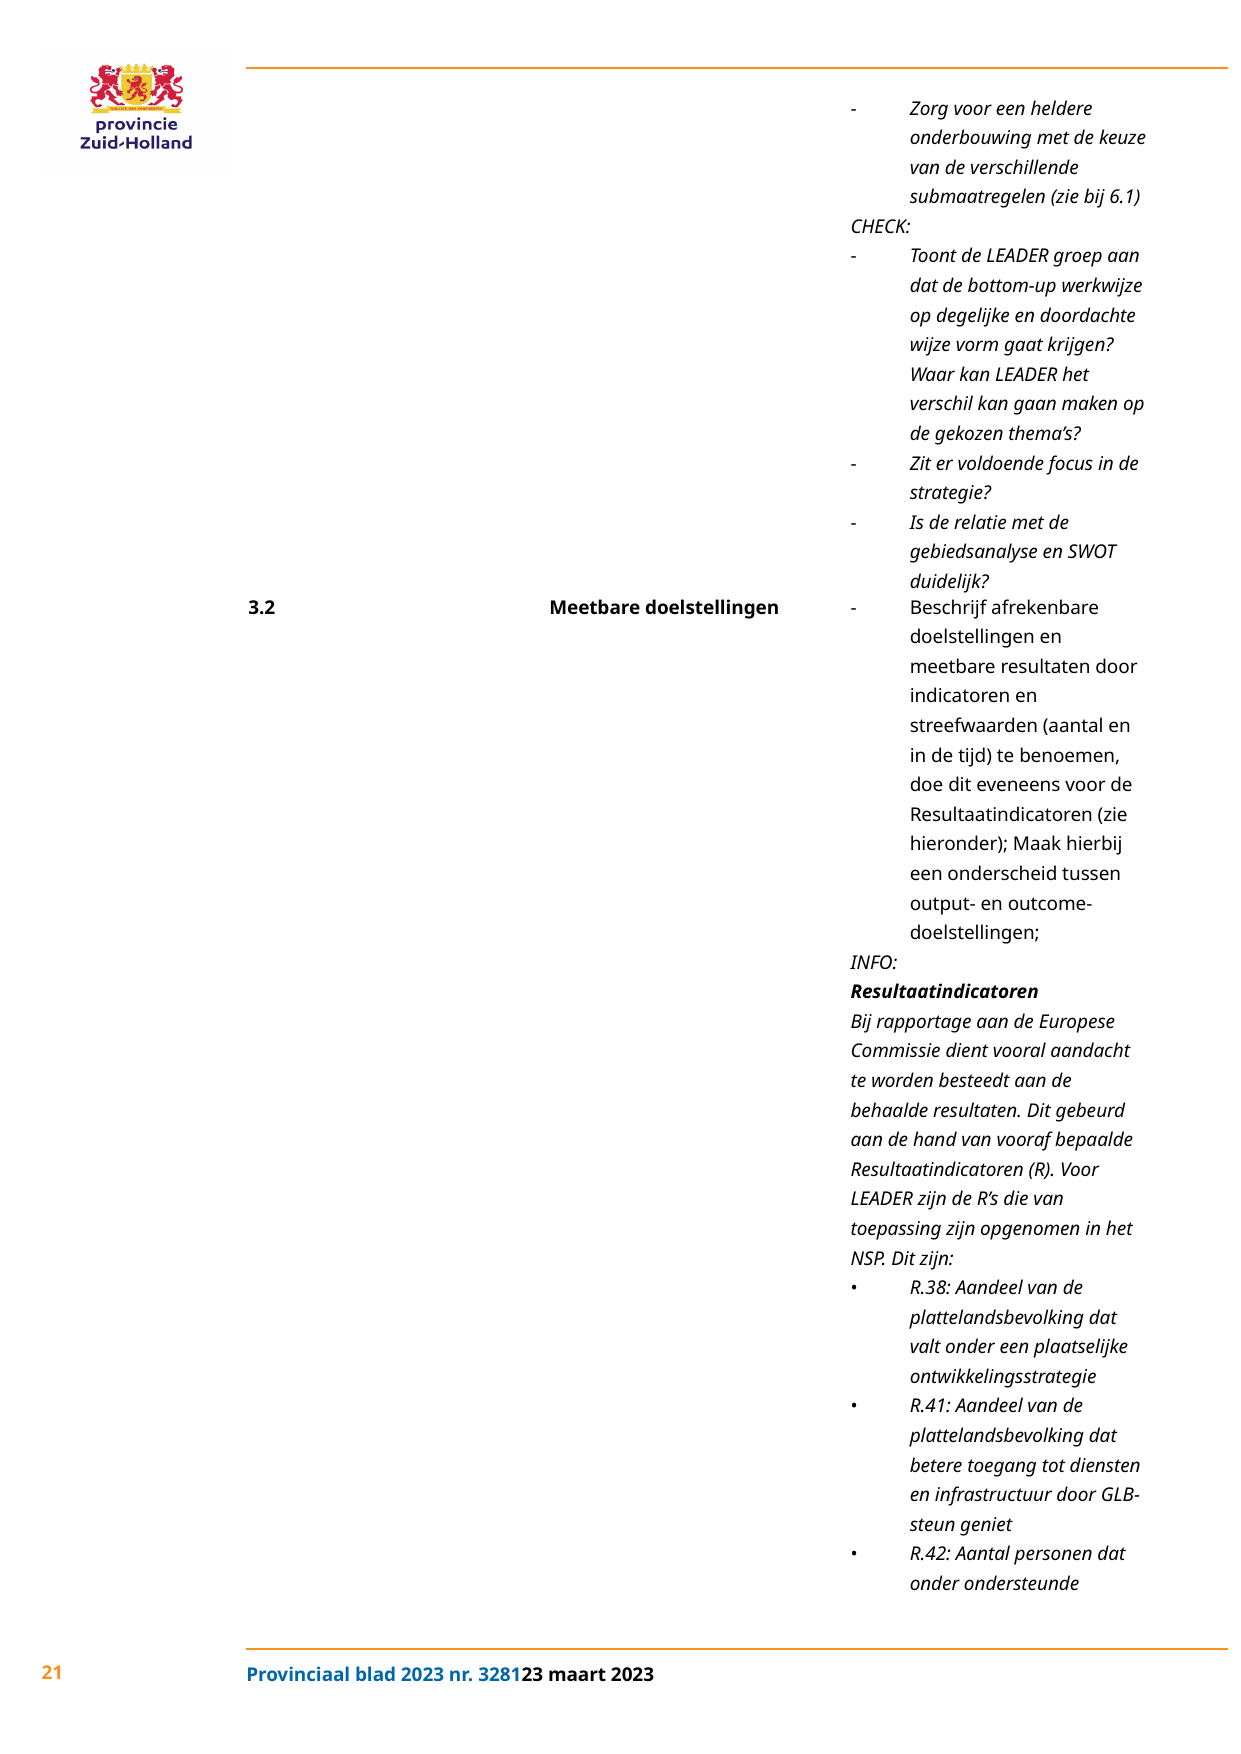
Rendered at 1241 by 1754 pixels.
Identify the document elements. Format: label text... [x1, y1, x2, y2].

table_cell [549, 95, 850, 594]
table_cell [248, 95, 549, 594]
table_cell Beschrijf afrekenbare doelstellingen en meetbare resultaten door indicatoren en streefwaarden (aantal en in de tijd) te benoemen, doe dit eveneens voor de Resultaatindicatoren (zie hieronder); Maak hierbij een onderscheid tussen output- en outcome-doelstellingen; INFO: Resultaatindicatoren Bij rapportage aan de Europese Commissie dient vooral aandacht te worden besteedt aan de behaalde resultaten. Dit gebeurd aan de hand van vooraf bepaalde Resultaatindicatoren (R). Voor LEADER zijn de R’s die van toepassing zijn opgenomen in het NSP. Dit zijn: R.38: Aandeel van de plattelandsbevolking dat valt onder een plaatselijke ontwikkelingsstrategie R.41: Aandeel van de plattelandsbevolking dat betere toegang tot diensten en infrastructuur door GLB-steun geniet R.42: Aantal personen dat onder ondersteunde [850, 594, 1152, 1596]
table_cell Meetbare doelstellingen [549, 594, 850, 1596]
table_cell 3.2 [248, 594, 549, 1596]
table_cell Zorg voor een heldere onderbouwing met de keuze van de verschillende submaatregelen (zie bij 6.1) CHECK: Toont de LEADER groep aan dat de bottom-up werkwijze op degelijke en doordachte wijze vorm gaat krijgen? Waar kan LEADER het verschil kan gaan maken op de gekozen thema’s? Zit er voldoende focus in de strategie? Is de relatie met de gebiedsanalyse en SWOT duidelijk? [850, 95, 1152, 594]
picture [41, 47, 231, 172]
